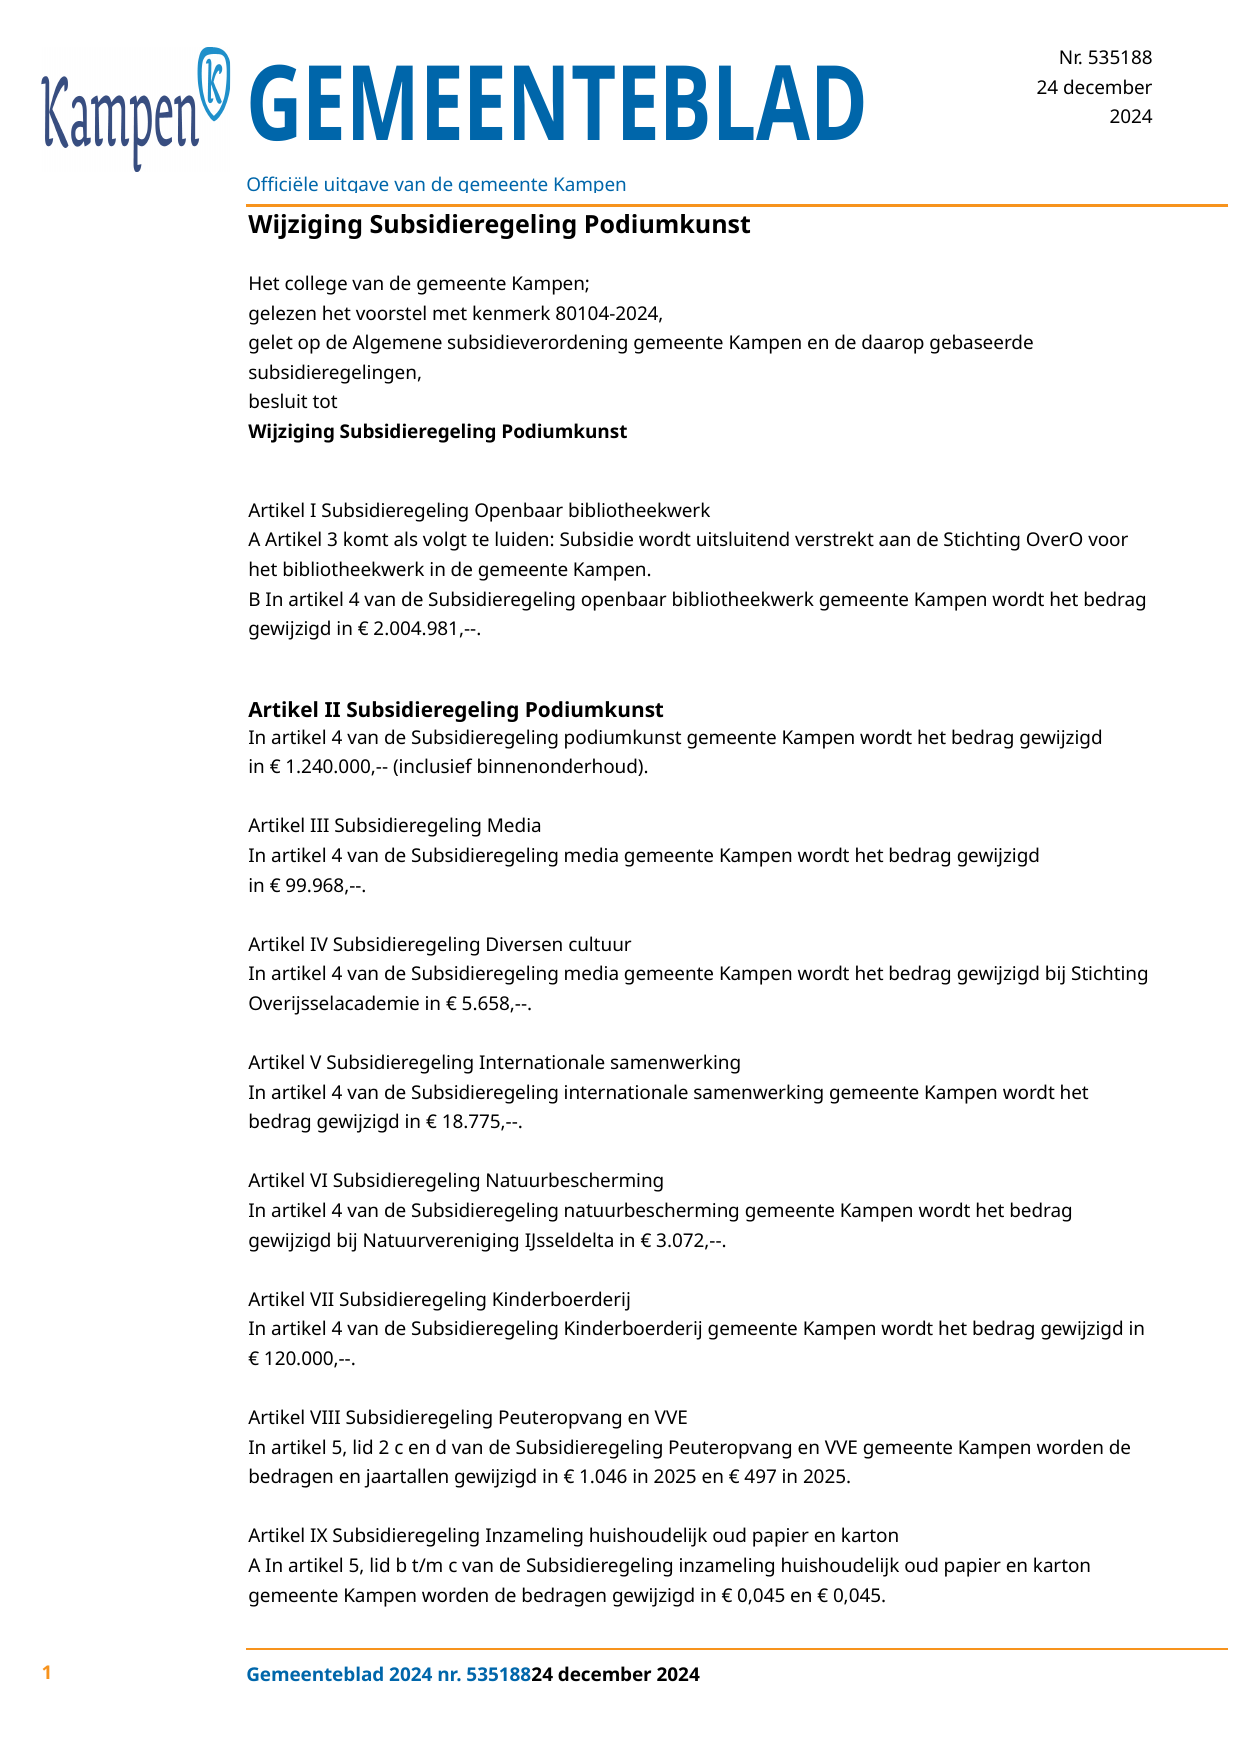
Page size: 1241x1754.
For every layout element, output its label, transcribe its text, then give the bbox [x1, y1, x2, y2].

text in € 99.968,--. [248, 872, 1152, 897]
text In artikel 4 van de Subsidieregeling Kinderboerderij gemeente Kampen wordt het bedrag gewijzigd in € 120.000,--. [248, 1316, 1152, 1371]
text Artikel I Subsidieregeling Openbaar bibliotheekwerk [248, 497, 1152, 523]
text In artikel 5, lid 2 c en d van de Subsidieregeling Peuteropvang en VVE gemeente Kampen worden de bedragen en jaartallen gewijzigd in € 1.046 in 2025 en € 497 in 2025. [248, 1434, 1152, 1489]
text A Artikel 3 komt als volgt te luiden: Subsidie wordt uitsluitend verstrekt aan de Stichting OverO voor het bibliotheekwerk in de gemeente Kampen. [248, 527, 1152, 582]
text subsidieregelingen, [248, 359, 1152, 385]
text Artikel VII Subsidieregeling Kinderboerderij [248, 1286, 1152, 1312]
text Artikel VIII Subsidieregeling Peuteropvang en VVE [248, 1404, 1152, 1430]
text Artikel III Subsidieregeling Media [248, 813, 1152, 838]
text Artikel V Subsidieregeling Internationale samenwerking [248, 1049, 1152, 1075]
text In artikel 4 van de Subsidieregeling internationale samenwerking gemeente Kampen wordt het bedrag gewijzigd in € 18.775,--. [248, 1079, 1152, 1134]
text gelezen het voorstel met kenmerk 80104-2024, [248, 300, 1152, 326]
text gelet op de Algemene subsidieverordening gemeente Kampen en de daarop gebaseerde [248, 329, 1152, 355]
text Artikel IV Subsidieregeling Diversen cultuur [248, 931, 1152, 957]
picture [41, 47, 231, 172]
text Artikel II Subsidieregeling Podiumkunst [248, 695, 1152, 724]
text In artikel 4 van de Subsidieregeling media gemeente Kampen wordt het bedrag gewijzigd bij Stichting Overijsselacademie in € 5.658,--. [248, 961, 1152, 1016]
text Artikel IX Subsidieregeling Inzameling huishoudelijk oud papier en karton [248, 1523, 1152, 1548]
text Artikel VI Subsidieregeling Natuurbescherming [248, 1168, 1152, 1193]
text In artikel 4 van de Subsidieregeling media gemeente Kampen wordt het bedrag gewijzigd [248, 842, 1152, 868]
text Wijziging Subsidieregeling Podiumkunst [248, 418, 1152, 444]
text B In artikel 4 van de Subsidieregeling openbaar bibliotheekwerk gemeente Kampen wordt het bedrag gewijzigd in € 2.004.981,--. [248, 586, 1152, 641]
text In artikel 4 van de Subsidieregeling natuurbescherming gemeente Kampen wordt het bedrag gewijzigd bij Natuurvereniging IJsseldelta in € 3.072,--. [248, 1197, 1152, 1252]
text Wijziging Subsidieregeling Podiumkunst [248, 207, 1152, 241]
text in € 1.240.000,-- (inclusief binnenonderhoud). [248, 753, 1152, 779]
text Het college van de gemeente Kampen; [248, 270, 1152, 296]
text In artikel 4 van de Subsidieregeling podiumkunst gemeente Kampen wordt het bedrag gewijzigd [248, 724, 1152, 749]
text besluit tot [248, 389, 1152, 414]
text A In artikel 5, lid b t/m c van de Subsidieregeling inzameling huishoudelijk oud papier en karton gemeente Kampen worden de bedragen gewijzigd in € 0,045 en € 0,045. [248, 1552, 1152, 1607]
